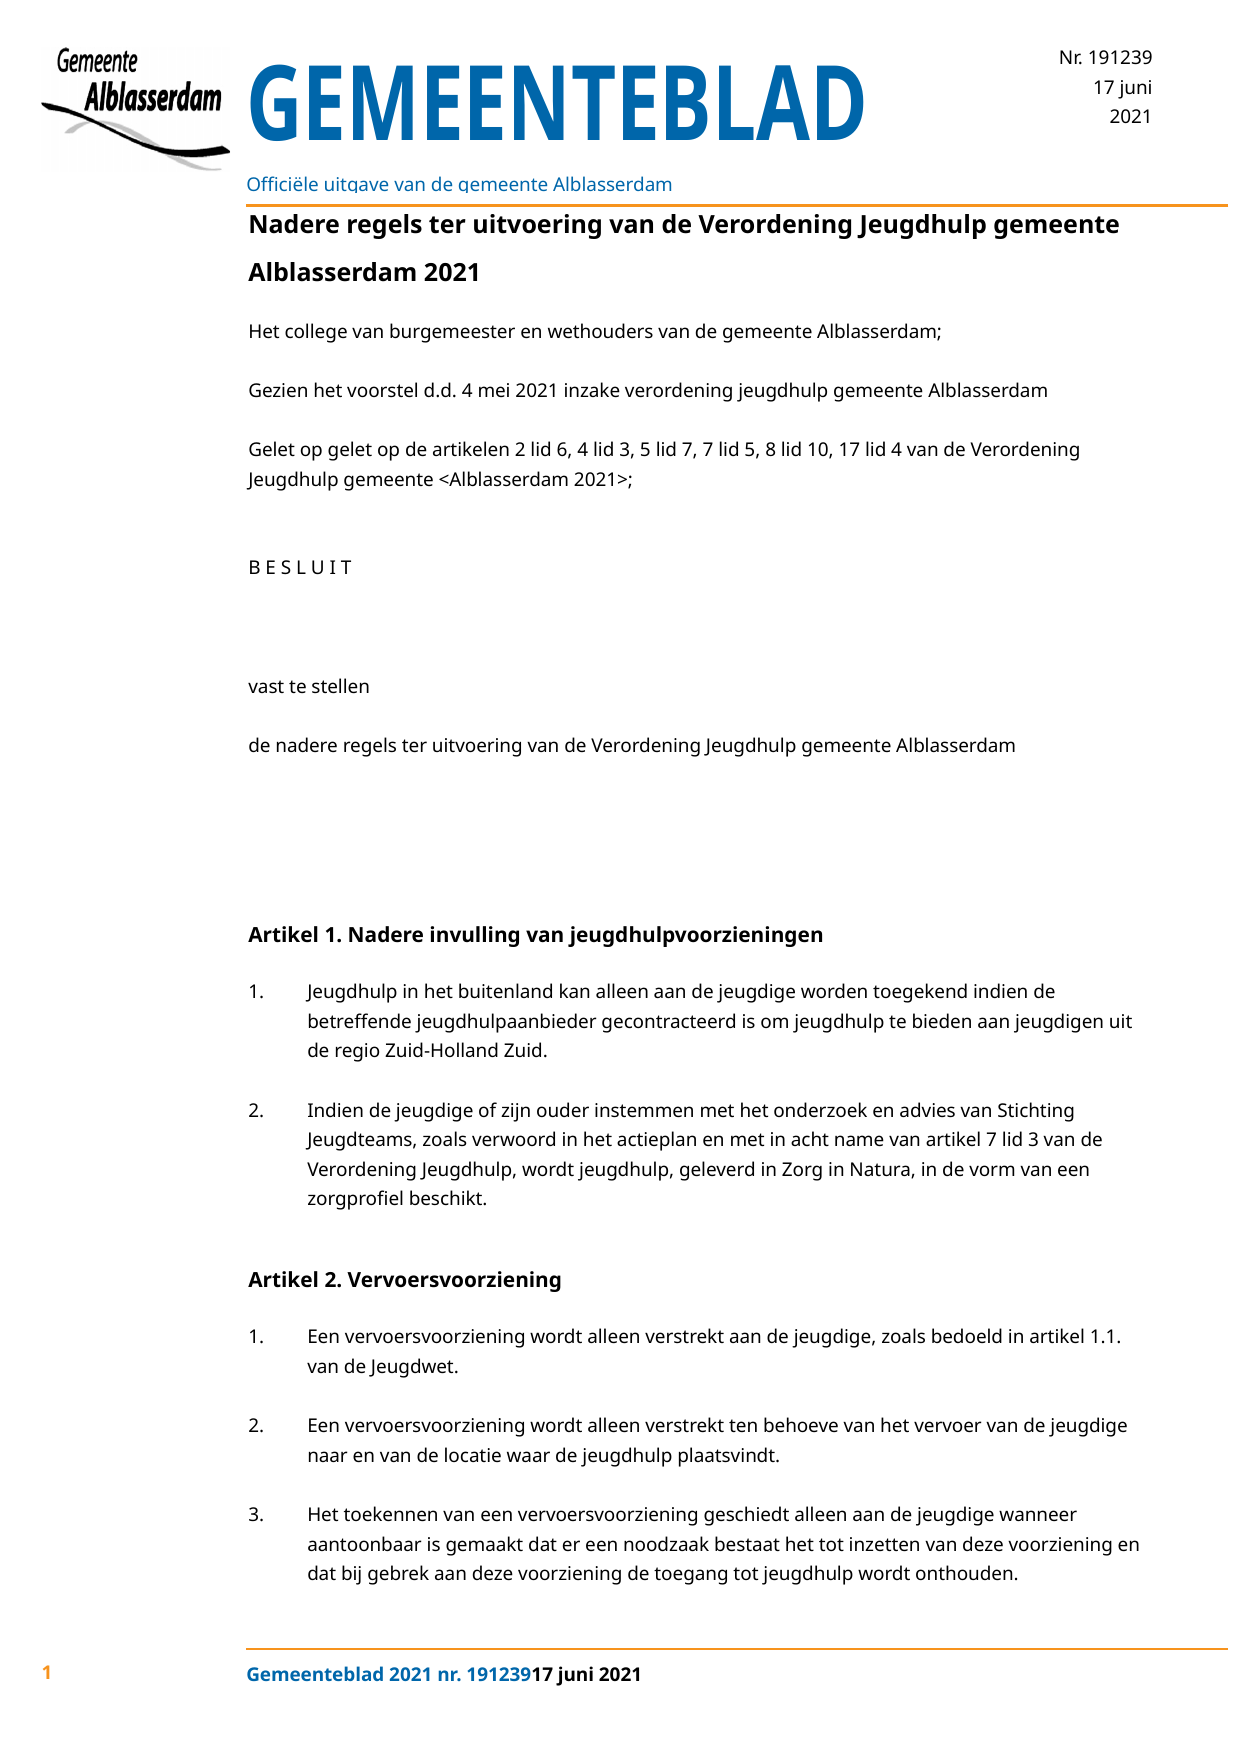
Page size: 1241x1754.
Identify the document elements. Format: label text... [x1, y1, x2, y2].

list Jeugdhulp in het buitenland kan alleen aan de jeugdige worden toegekend indien de betreffende jeugdhulpaanbieder gecontracteerd is om jeugdhulp te bieden aan jeugdigen uit de regio Zuid-Holland Zuid. [248, 978, 1152, 1063]
text Artikel 1. Nadere invulling van jeugdhulpvoorzieningen [248, 921, 1152, 949]
list Een vervoersvoorziening wordt alleen verstrekt ten behoeve van het vervoer van de jeugdige naar en van de locatie waar de jeugdhulp plaatsvindt. [248, 1412, 1152, 1468]
list Het toekennen van een vervoersvoorziening geschiedt alleen aan de jeugdige wanneer aantoonbaar is gemaakt dat er een noodzaak bestaat het tot inzetten van deze voorziening en dat bij gebrek aan deze voorziening de toegang tot jeugdhulp wordt onthouden. [248, 1501, 1152, 1586]
text Artikel 2. Vervoersvoorziening [248, 1266, 1152, 1294]
text Nadere regels ter uitvoering van de Verordening Jeugdhulp gemeente Alblasserdam 2021 [248, 207, 1152, 288]
text vast te stellen [248, 673, 1152, 699]
text de nadere regels ter uitvoering van de Verordening Jeugdhulp gemeente Alblasserdam [248, 732, 1152, 758]
text Gelet op gelet op de artikelen 2 lid 6, 4 lid 3, 5 lid 7, 7 lid 5, 8 lid 10, 17 lid 4 van de Verordening Jeugdhulp gemeente <Alblasserdam 2021>; [248, 436, 1152, 492]
text Gezien het voorstel d.d. 4 mei 2021 inzake verordening jeugdhulp gemeente Alblasserdam [248, 377, 1152, 403]
text B E S L U I T [248, 554, 1152, 580]
list Indien de jeugdige of zijn ouder instemmen met het onderzoek en advies van Stichting Jeugdteams, zoals verwoord in het actieplan en met in acht name van artikel 7 lid 3 van de Verordening Jeugdhulp, wordt jeugdhulp, geleverd in Zorg in Natura, in de vorm van een zorgprofiel beschikt. [248, 1097, 1152, 1211]
text Het college van burgemeester en wethouders van de gemeente Alblasserdam; [248, 318, 1152, 344]
list Een vervoersvoorziening wordt alleen verstrekt aan de jeugdige, zoals bedoeld in artikel 1.1. van de Jeugdwet. [248, 1324, 1152, 1379]
picture [41, 47, 231, 172]
